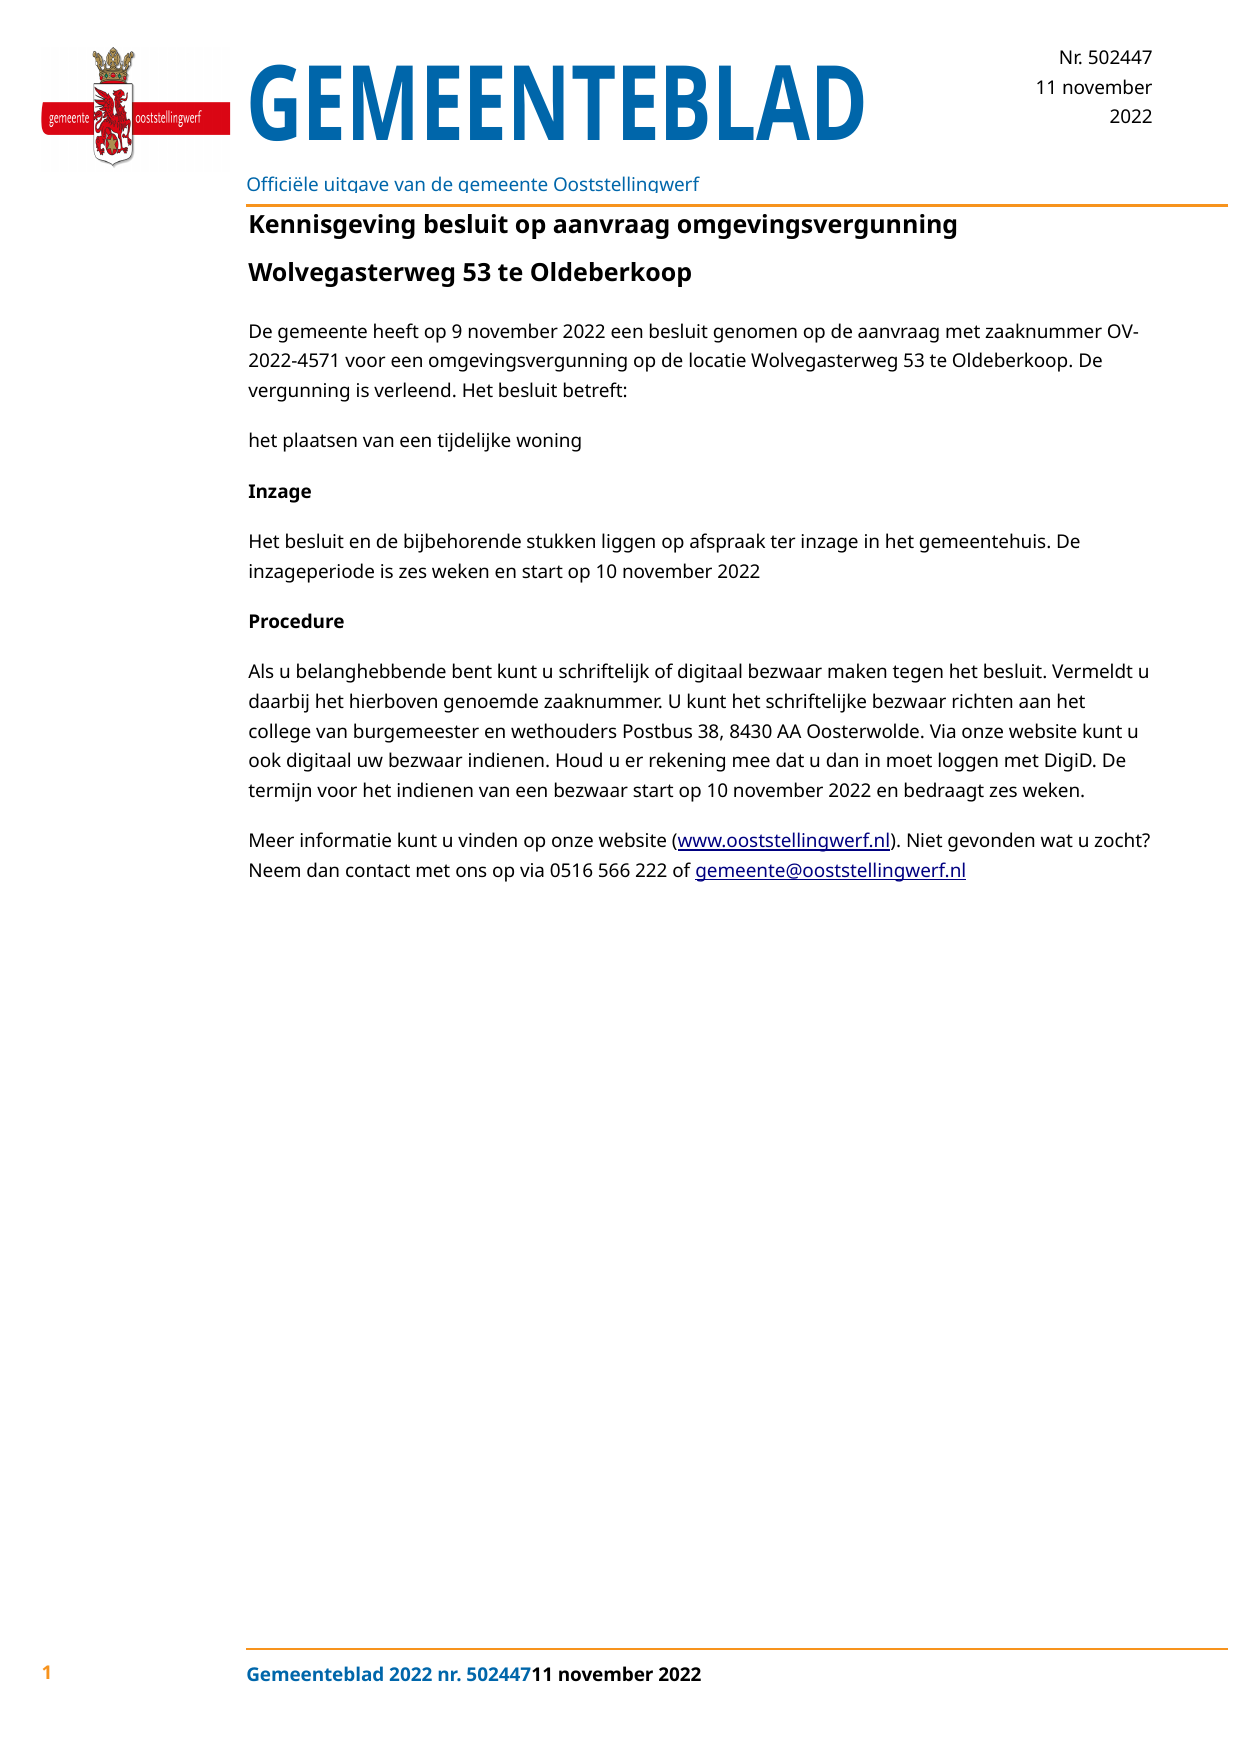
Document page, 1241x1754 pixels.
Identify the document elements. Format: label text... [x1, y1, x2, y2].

text Procedure [248, 608, 1152, 634]
text Kennisgeving besluit op aanvraag omgevingsvergunning Wolvegasterweg 53 te Oldeberkoop [248, 207, 1152, 288]
text De gemeente heeft op 9 november 2022 een besluit genomen op de aanvraag met zaaknummer OV-2022-4571 voor een omgevingsvergunning op de locatie Wolvegasterweg 53 te Oldeberkoop. De vergunning is verleend. Het besluit betreft: [248, 318, 1152, 403]
text het plaatsen van een tijdelijke woning [248, 427, 1152, 453]
text Het besluit en de bijbehorende stukken liggen op afspraak ter inzage in het gemeentehuis. De inzageperiode is zes weken en start op 10 november 2022 [248, 528, 1152, 584]
text Als u belanghebbende bent kunt u schriftelijk of digitaal bezwaar maken tegen het besluit. Vermeldt u daarbij het hierboven genoemde zaaknummer. U kunt het schriftelijke bezwaar richten aan het college van burgemeester en wethouders Postbus 38, 8430 AA Oosterwolde. Via onze website kunt u ook digitaal uw bezwaar indienen. Houd u er rekening mee dat u dan in moet loggen met DigiD. De termijn voor het indienen van een bezwaar start op 10 november 2022 en bedraagt zes weken. [248, 659, 1152, 803]
text Inzage [248, 478, 1152, 504]
text Meer informatie kunt u vinden op onze website (www.ooststellingwerf.nl). Niet gevonden wat u zocht? Neem dan contact met ons op via 0516 566 222 of gemeente@ooststellingwerf.nl [248, 827, 1152, 883]
picture [41, 47, 231, 172]
